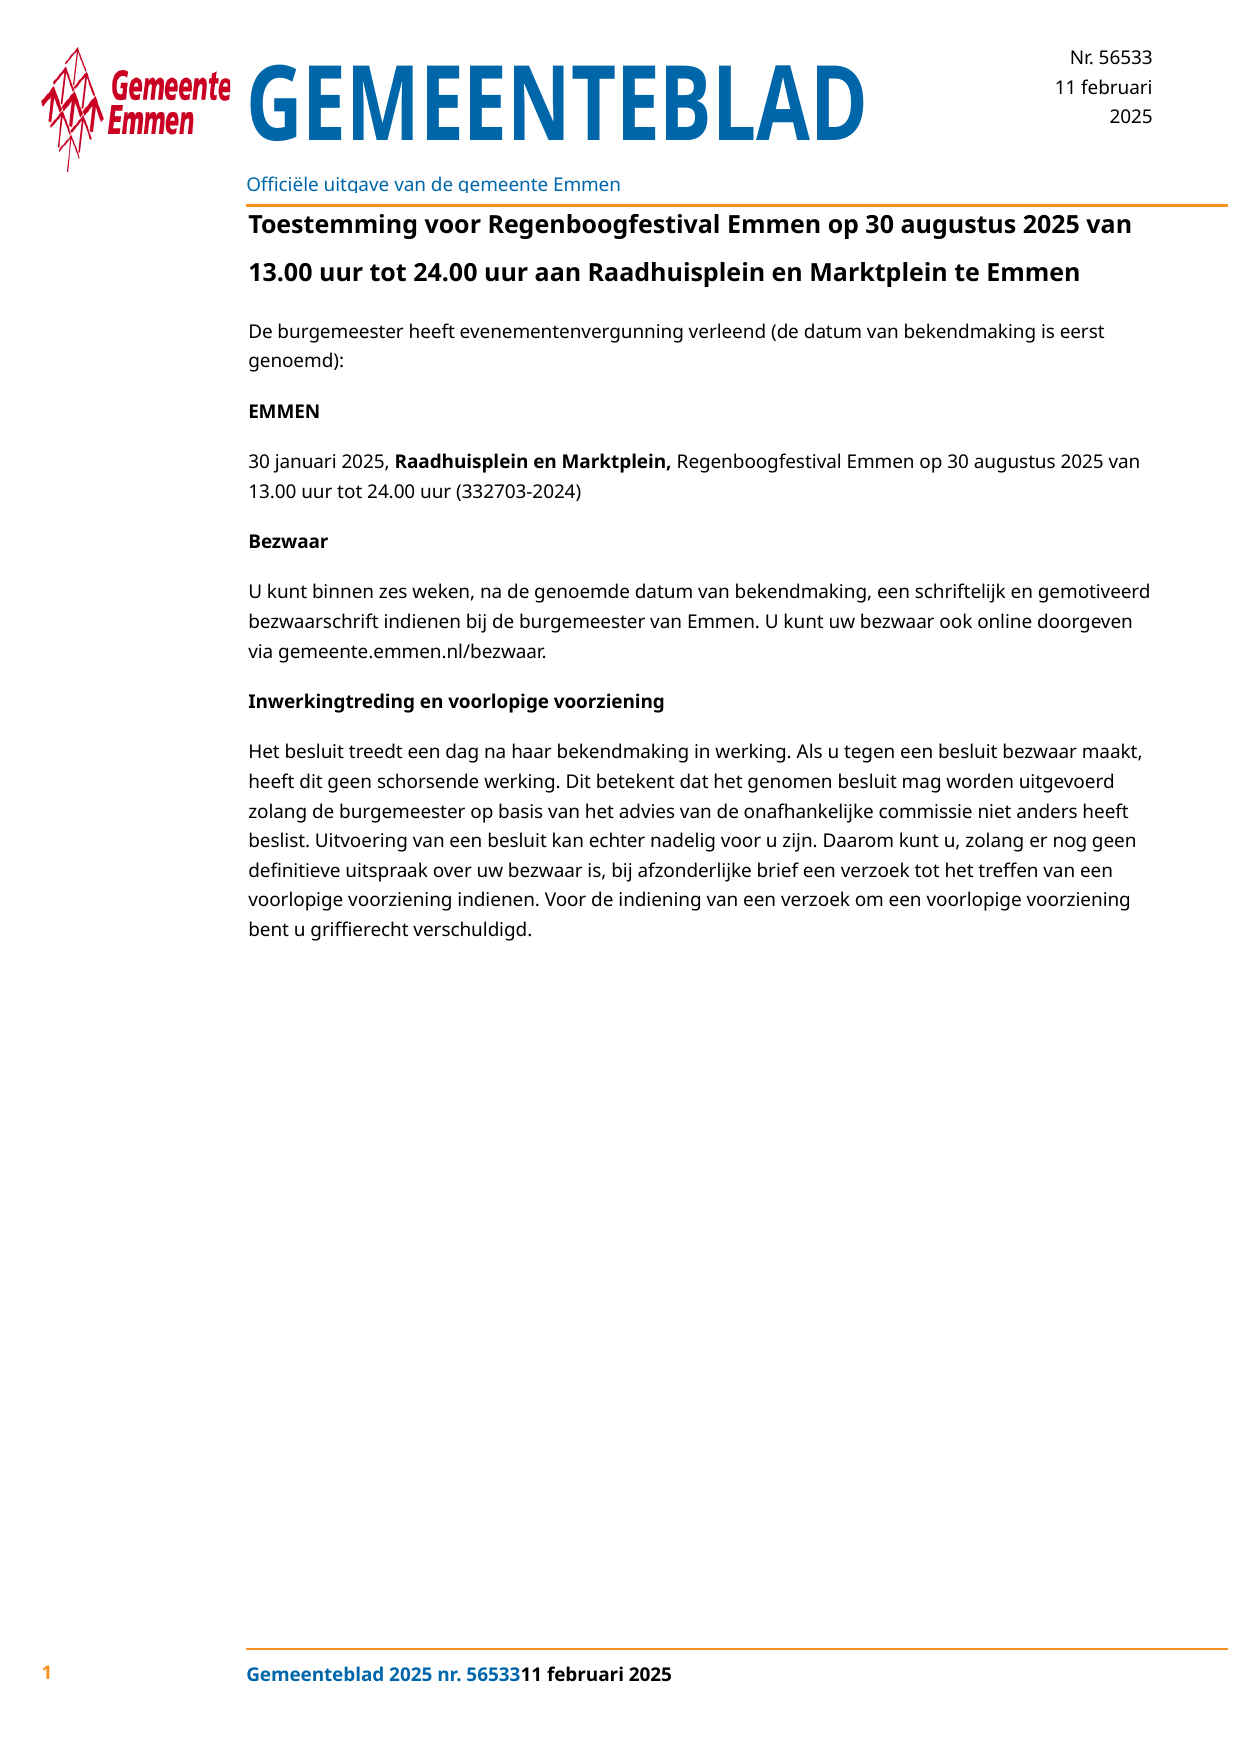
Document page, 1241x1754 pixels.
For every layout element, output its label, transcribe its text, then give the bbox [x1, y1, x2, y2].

text De burgemeester heeft evenementenvergunning verleend (de datum van bekendmaking is eerst genoemd): [248, 318, 1152, 373]
text Het besluit treedt een dag na haar bekendmaking in werking. Als u tegen een besluit bezwaar maakt, heeft dit geen schorsende werking. Dit betekent dat het genomen besluit mag worden uitgevoerd zolang de burgemeester op basis van het advies van de onafhankelijke commissie niet anders heeft beslist. Uitvoering van een besluit kan echter nadelig voor u zijn. Daarom kunt u, zolang er nog geen definitieve uitspraak over uw bezwaar is, bij afzonderlijke brief een verzoek tot het treffen van een voorlopige voorziening indienen. Voor de indiening van een verzoek om een voorlopige voorziening bent u griffierecht verschuldigd. [248, 739, 1152, 942]
text EMMEN [248, 398, 1152, 424]
text Bezwaar [248, 528, 1152, 554]
text Toestemming voor Regenboogfestival Emmen op 30 augustus 2025 van 13.00 uur tot 24.00 uur aan Raadhuisplein en Marktplein te Emmen [248, 207, 1152, 288]
text Inwerkingtreding en voorlopige voorziening [248, 688, 1152, 714]
picture [41, 47, 231, 172]
text 30 januari 2025, Raadhuisplein en Marktplein, Regenboogfestival Emmen op 30 augustus 2025 van 13.00 uur tot 24.00 uur (332703-2024) [248, 448, 1152, 504]
text U kunt binnen zes weken, na de genoemde datum van bekendmaking, een schriftelijk en gemotiveerd bezwaarschrift indienen bij de burgemeester van Emmen. U kunt uw bezwaar ook online doorgeven via gemeente.emmen.nl/bezwaar. [248, 579, 1152, 664]
